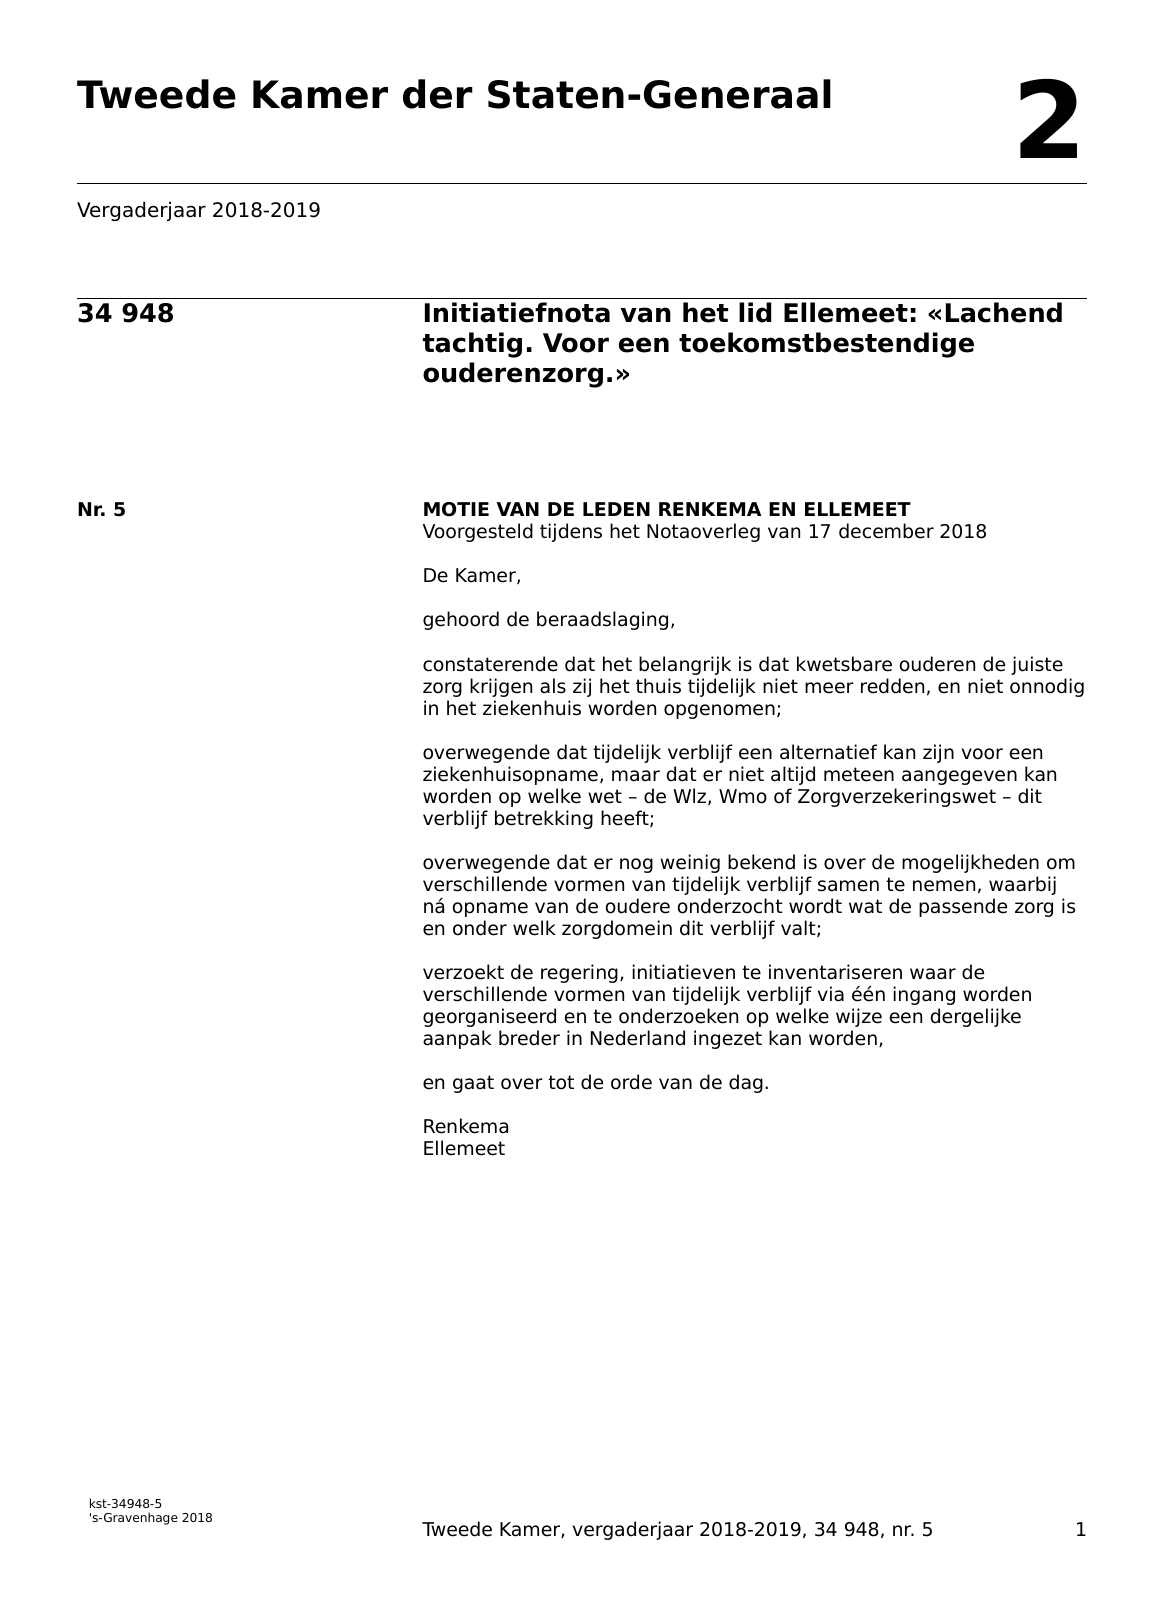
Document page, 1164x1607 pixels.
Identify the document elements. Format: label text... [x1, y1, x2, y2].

text 's-Gravenhage 2018 [88, 1511, 323, 1525]
table_header 2 [886, 59, 1087, 183]
subtitle Nr. 5 MOTIE VAN DE LEDEN RENKEMA EN ELLEMEET [77, 499, 1087, 521]
text Ellemeet [422, 1138, 1087, 1160]
text overwegende dat tijdelijk verblijf een alternatief kan zijn voor een ziekenhuisopname, maar dat er niet altijd meteen aangegeven kan worden op welke wet – de Wlz, Wmo of Zorgverzekeringswet – dit verblijf betrekking heeft; [422, 742, 1087, 829]
text overwegende dat er nog weinig bekend is over de mogelijkheden om verschillende vormen van tijdelijk verblijf samen te nemen, waarbij ná opname van de oudere onderzocht wordt wat de passende zorg is en onder welk zorgdomein dit verblijf valt; [422, 852, 1087, 940]
text verzoekt de regering, initiatieven te inventariseren waar de verschillende vormen van tijdelijk verblijf via één ingang worden georganiseerd en te onderzoeken op welke wijze een dergelijke aanpak breder in Nederland ingezet kan worden, [422, 962, 1087, 1050]
text Voorgesteld tijdens het Notaoverleg van 17 december 2018 [422, 521, 1087, 543]
text kst-34948-5 [88, 1497, 323, 1511]
subtitle 34 948 Initiatiefnota van het lid Ellemeet: «Lachend tachtig. Voor een toekomstbestendige ouderenzorg.» [77, 299, 1087, 388]
text gehoord de beraadslaging, [422, 609, 1087, 631]
text Renkema [422, 1116, 1087, 1138]
text De Kamer, [422, 565, 1087, 587]
text constaterende dat het belangrijk is dat kwetsbare ouderen de juiste zorg krijgen als zij het thuis tijdelijk niet meer redden, en niet onnodig in het ziekenhuis worden opgenomen; [422, 653, 1087, 719]
table_cell Vergaderjaar 2018-2019 [77, 184, 1087, 298]
table_header Tweede Kamer der Staten-Generaal [77, 59, 886, 183]
text en gaat over tot de orde van de dag. [422, 1072, 1087, 1094]
